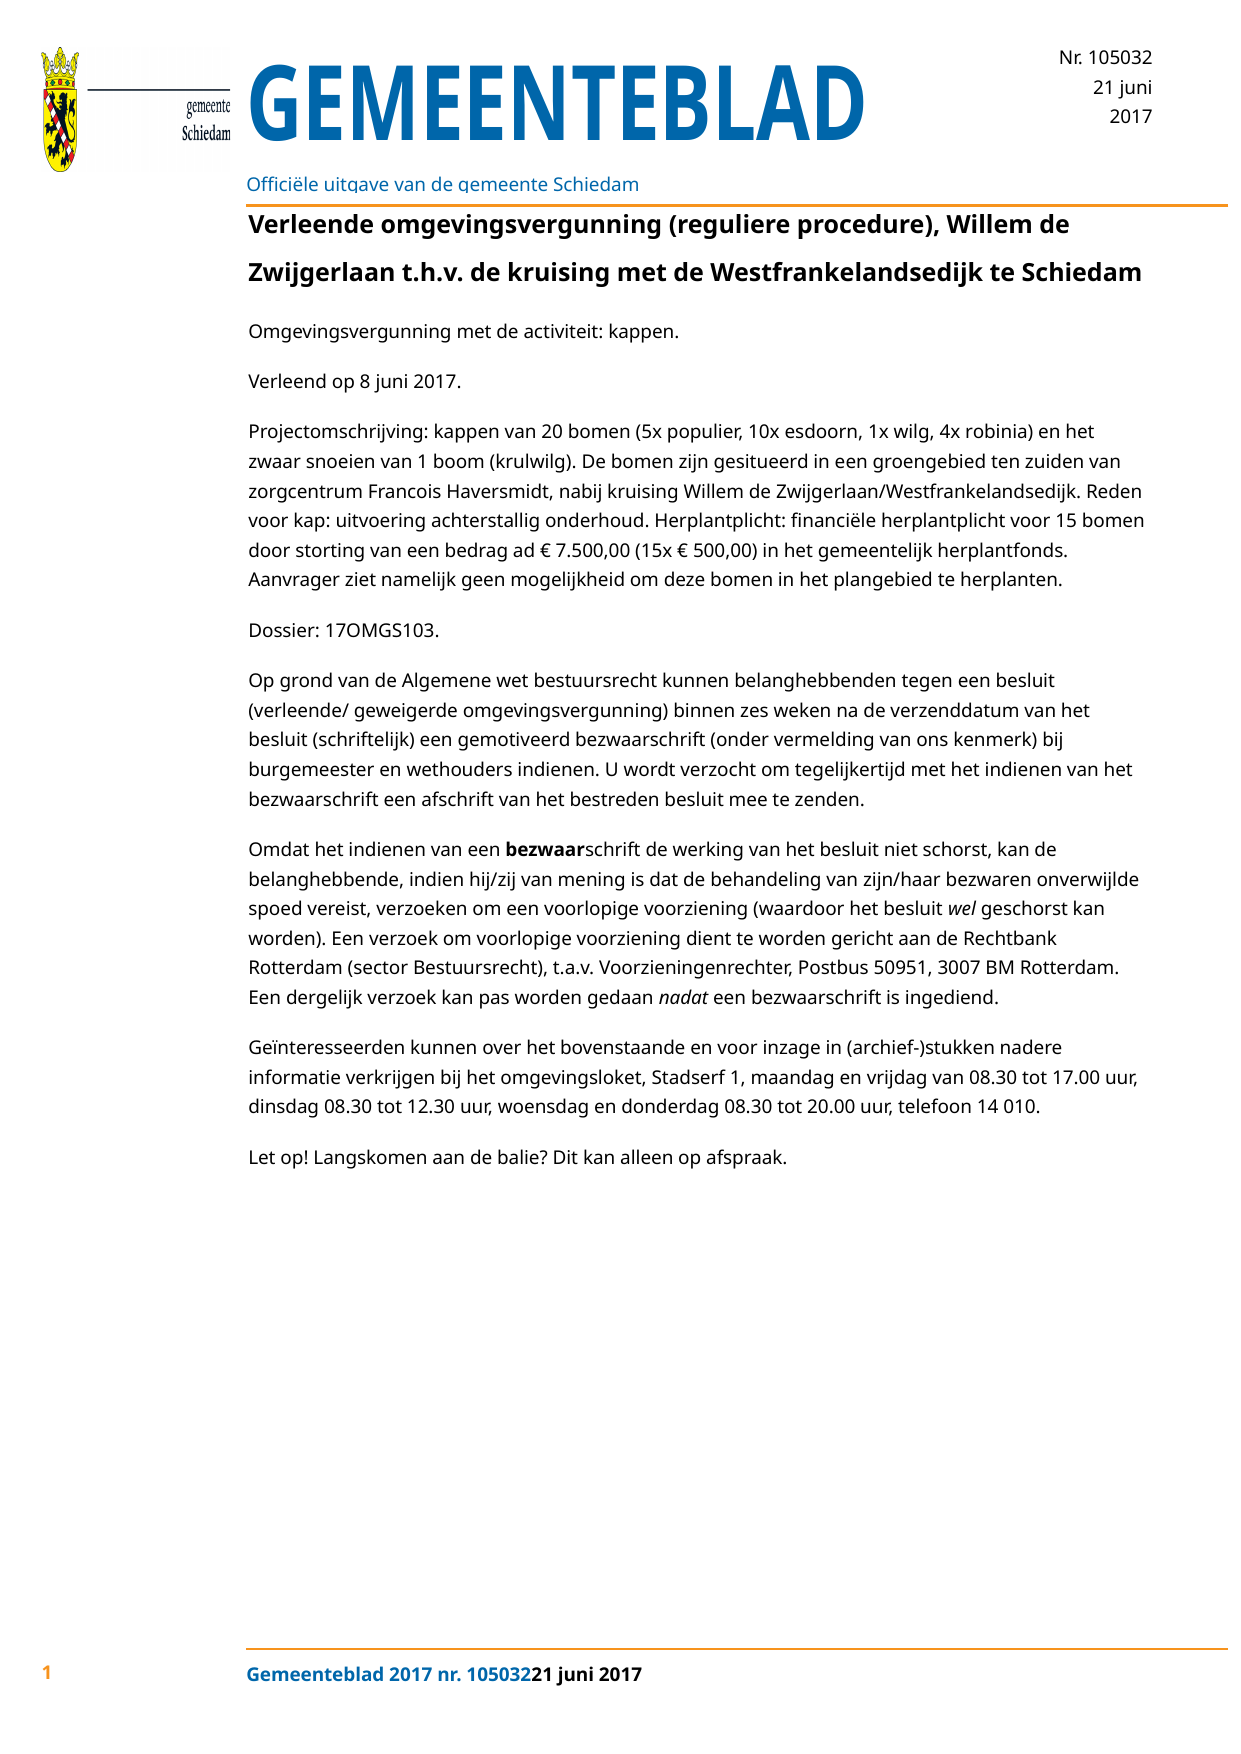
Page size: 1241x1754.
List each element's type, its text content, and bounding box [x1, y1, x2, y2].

text Verleend op 8 juni 2017. [248, 368, 1152, 394]
text Dossier: 17OMGS103. [248, 617, 1152, 643]
text Op grond van de Algemene wet bestuursrecht kunnen belanghebbenden tegen een besluit (verleende/ geweigerde omgevingsvergunning) binnen zes weken na de verzenddatum van het besluit (schriftelijk) een gemotiveerd bezwaarschrift (onder vermelding van ons kenmerk) bij burgemeester en wethouders indienen. U wordt verzocht om tegelijkertijd met het indienen van het bezwaarschrift een afschrift van het bestreden besluit mee te zenden. [248, 667, 1152, 812]
text Projectomschrijving: kappen van 20 bomen (5x populier, 10x esdoorn, 1x wilg, 4x robinia) en het zwaar snoeien van 1 boom (krulwilg). De bomen zijn gesitueerd in een groengebied ten zuiden van zorgcentrum Francois Haversmidt, nabij kruising Willem de Zwijgerlaan/Westfrankelandsedijk. Reden voor kap: uitvoering achterstallig onderhoud. Herplantplicht: financiële herplantplicht voor 15 bomen door storting van een bedrag ad € 7.500,00 (15x € 500,00) in het gemeentelijk herplantfonds. Aanvrager ziet namelijk geen mogelijkheid om deze bomen in het plangebied te herplanten. [248, 419, 1152, 592]
text Let op! Langskomen aan de balie? Dit kan alleen op afspraak. [248, 1144, 1152, 1170]
text Omgevingsvergunning met de activiteit: kappen. [248, 318, 1152, 344]
text Omdat het indienen van een bezwaarschrift de werking van het besluit niet schorst, kan de belanghebbende, indien hij/zij van mening is dat de behandeling van zijn/haar bezwaren onverwijlde spoed vereist, verzoeken om een voorlopige voorziening (waardoor het besluit wel geschorst kan worden). Een verzoek om voorlopige voorziening dient te worden gericht aan de Rechtbank Rotterdam (sector Bestuursrecht), t.a.v. Voorzieningenrechter, Postbus 50951, 3007 BM Rotterdam. Een dergelijk verzoek kan pas worden gedaan nadat een bezwaarschrift is ingediend. [248, 836, 1152, 1010]
text Geïnteresseerden kunnen over het bovenstaande en voor inzage in (archief-)stukken nadere informatie verkrijgen bij het omgevingsloket, Stadserf 1, maandag en vrijdag van 08.30 tot 17.00 uur, dinsdag 08.30 tot 12.30 uur, woensdag en donderdag 08.30 tot 20.00 uur, telefoon 14 010. [248, 1034, 1152, 1119]
picture [41, 47, 231, 172]
text Verleende omgevingsvergunning (reguliere procedure), Willem de Zwijgerlaan t.h.v. de kruising met de Westfrankelandsedijk te Schiedam [248, 207, 1152, 288]
